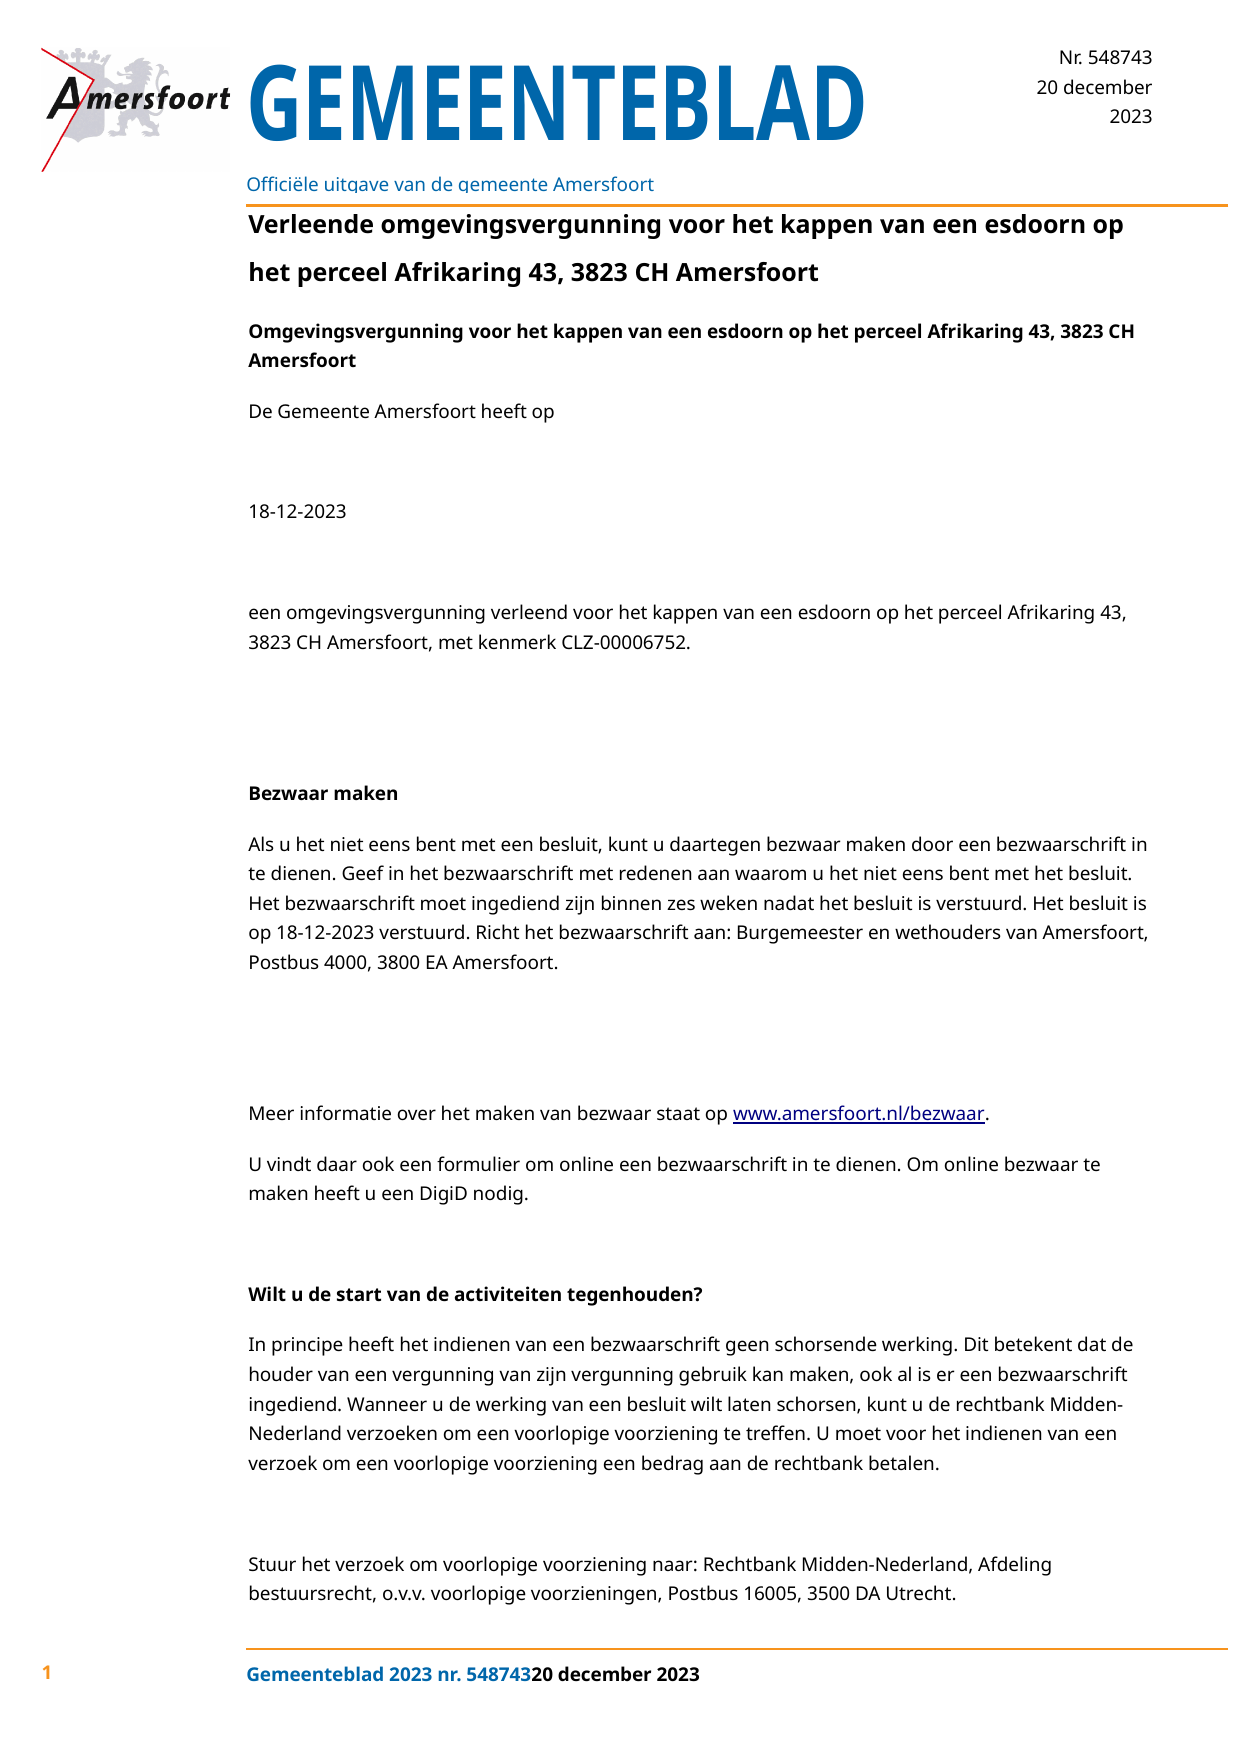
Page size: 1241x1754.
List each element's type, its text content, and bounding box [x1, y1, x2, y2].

text In principe heeft het indienen van een bezwaarschrift geen schorsende werking. Dit betekent dat de houder van een vergunning van zijn vergunning gebruik kan maken, ook al is er een bezwaarschrift ingediend. Wanneer u de werking van een besluit wilt laten schorsen, kunt u de rechtbank Midden-Nederland verzoeken om een voorlopige voorziening te treffen. U moet voor het indienen van een verzoek om een voorlopige voorziening een bedrag aan de rechtbank betalen. [248, 1332, 1152, 1476]
text Bezwaar maken [248, 780, 1152, 806]
text De Gemeente Amersfoort heeft op [248, 398, 1152, 424]
text een omgevingsvergunning verleend voor het kappen van een esdoorn op het perceel Afrikaring 43, 3823 CH Amersfoort, met kenmerk CLZ-00006752. [248, 599, 1152, 655]
text Verleende omgevingsvergunning voor het kappen van een esdoorn op het perceel Afrikaring 43, 3823 CH Amersfoort [248, 207, 1152, 288]
picture [41, 47, 231, 172]
text Wilt u de start van de activiteiten tegenhouden? [248, 1281, 1152, 1307]
text 18-12-2023 [248, 499, 1152, 524]
text Meer informatie over het maken van bezwaar staat op www.amersfoort.nl/bezwaar. [248, 1100, 1152, 1126]
text Omgevingsvergunning voor het kappen van een esdoorn op het perceel Afrikaring 43, 3823 CH Amersfoort [248, 318, 1152, 373]
text Stuur het verzoek om voorlopige voorziening naar: Rechtbank Midden-Nederland, Afdeling bestuursrecht, o.v.v. voorlopige voorzieningen, Postbus 16005, 3500 DA Utrecht. [248, 1551, 1152, 1606]
text Als u het niet eens bent met een besluit, kunt u daartegen bezwaar maken door een bezwaarschrift in te dienen. Geef in het bezwaarschrift met redenen aan waarom u het niet eens bent met het besluit. Het bezwaarschrift moet ingediend zijn binnen zes weken nadat het besluit is verstuurd. Het besluit is op 18-12-2023 verstuurd. Richt het bezwaarschrift aan: Burgemeester en wethouders van Amersfoort, Postbus 4000, 3800 EA Amersfoort. [248, 831, 1152, 975]
text U vindt daar ook een formulier om online een bezwaarschrift in te dienen. Om online bezwaar te maken heeft u een DigiD nodig. [248, 1151, 1152, 1206]
